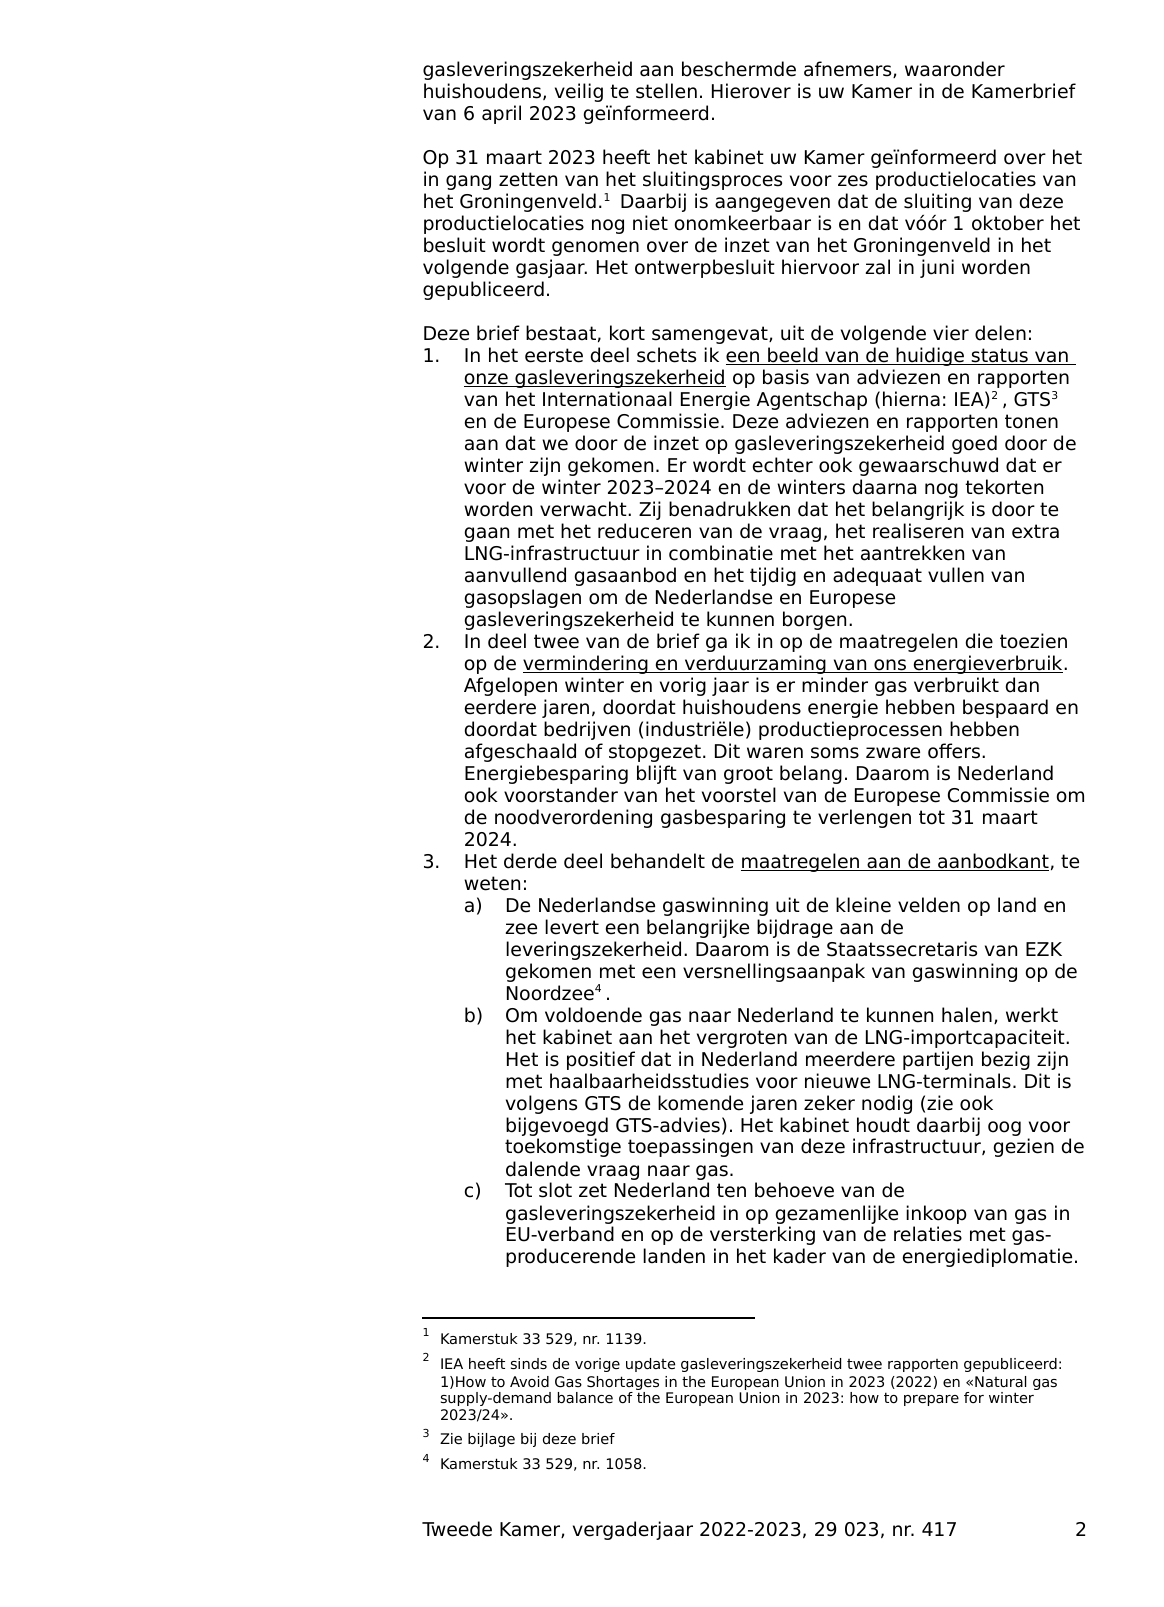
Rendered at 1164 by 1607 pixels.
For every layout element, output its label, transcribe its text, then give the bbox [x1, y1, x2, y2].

text Deze brief bestaat, kort samengevat, uit de volgende vier delen: [422, 323, 1087, 345]
text Op 31 maart 2023 heeft het kabinet uw Kamer geïnformeerd over het in gang zetten van het sluitingsproces voor zes productielocaties van het Groningenveld. Daarbij is aangegeven dat de sluiting van deze productielocaties nog niet onomkeerbaar is en dat vóór 1 oktober het besluit wordt genomen over de inzet van het Groningenveld in het volgende gasjaar. Het ontwerpbesluit hiervoor zal in juni worden gepubliceerd. [422, 147, 1087, 301]
text a) De Nederlandse gaswinning uit de kleine velden op land en zee levert een belangrijke bijdrage aan de leveringszekerheid. Daarom is de Staatssecretaris van EZK gekomen met een versnellingsaanpak van gaswinning op de Noordzee. [464, 895, 1087, 1004]
text Kamerstuk 33 529, nr. 1058. [422, 1452, 1087, 1474]
text 1. In het eerste deel schets ik een beeld van de huidige status van onze gasleveringszekerheid op basis van adviezen en rapporten van het Internationaal Energie Agentschap (hierna: IEA), GTS en de Europese Commissie. Deze adviezen en rapporten tonen aan dat we door de inzet op gasleveringszekerheid goed door de winter zijn gekomen. Er wordt echter ook gewaarschuwd dat er voor de winter 2023–2024 en de winters daarna nog tekorten worden verwacht. Zij benadrukken dat het belangrijk is door te gaan met het reduceren van de vraag, het realiseren van extra LNG-infrastructuur in combinatie met het aantrekken van aanvullend gasaanbod en het tijdig en adequaat vullen van gasopslagen om de Nederlandse en Europese gasleveringszekerheid te kunnen borgen. [422, 345, 1087, 631]
text b) Om voldoende gas naar Nederland te kunnen halen, werkt het kabinet aan het vergroten van de LNG-importcapaciteit. Het is positief dat in Nederland meerdere partijen bezig zijn met haalbaarheidsstudies voor nieuwe LNG-terminals. Dit is volgens GTS de komende jaren zeker nodig (zie ook bijgevoegd GTS-advies). Het kabinet houdt daarbij oog voor toekomstige toepassingen van deze infrastructuur, gezien de dalende vraag naar gas. [464, 1004, 1087, 1180]
text c) Tot slot zet Nederland ten behoeve van de gasleveringszekerheid in op gezamenlijke inkoop van gas in EU-verband en op de versterking van de relaties met gas-producerende landen in het kader van de energiediplomatie. [464, 1180, 1087, 1268]
text gasleveringszekerheid aan beschermde afnemers, waaronder huishoudens, veilig te stellen. Hierover is uw Kamer in de Kamerbrief van 6 april 2023 geïnformeerd. [422, 59, 1087, 125]
text Kamerstuk 33 529, nr. 1139. [422, 1327, 1087, 1349]
text 3. Het derde deel behandelt de maatregelen aan de aanbodkant, te weten: [422, 851, 1087, 895]
text IEA heeft sinds de vorige update gasleveringszekerheid twee rapporten gepubliceerd: 1)How to Avoid Gas Shortages in the European Union in 2023 (2022) en «Natural gas supply-demand balance of the European Union in 2023: how to prepare for winter 2023/24». [422, 1352, 1087, 1424]
text Zie bijlage bij deze brief [422, 1427, 1087, 1449]
text 2. In deel twee van de brief ga ik in op de maatregelen die toezien op de vermindering en verduurzaming van ons energieverbruik. Afgelopen winter en vorig jaar is er minder gas verbruikt dan eerdere jaren, doordat huishoudens energie hebben bespaard en doordat bedrijven (industriële) productieprocessen hebben afgeschaald of stopgezet. Dit waren soms zware offers. Energiebesparing blijft van groot belang. Daarom is Nederland ook voorstander van het voorstel van de Europese Commissie om de noodverordening gasbesparing te verlengen tot 31 maart 2024. [422, 631, 1087, 851]
